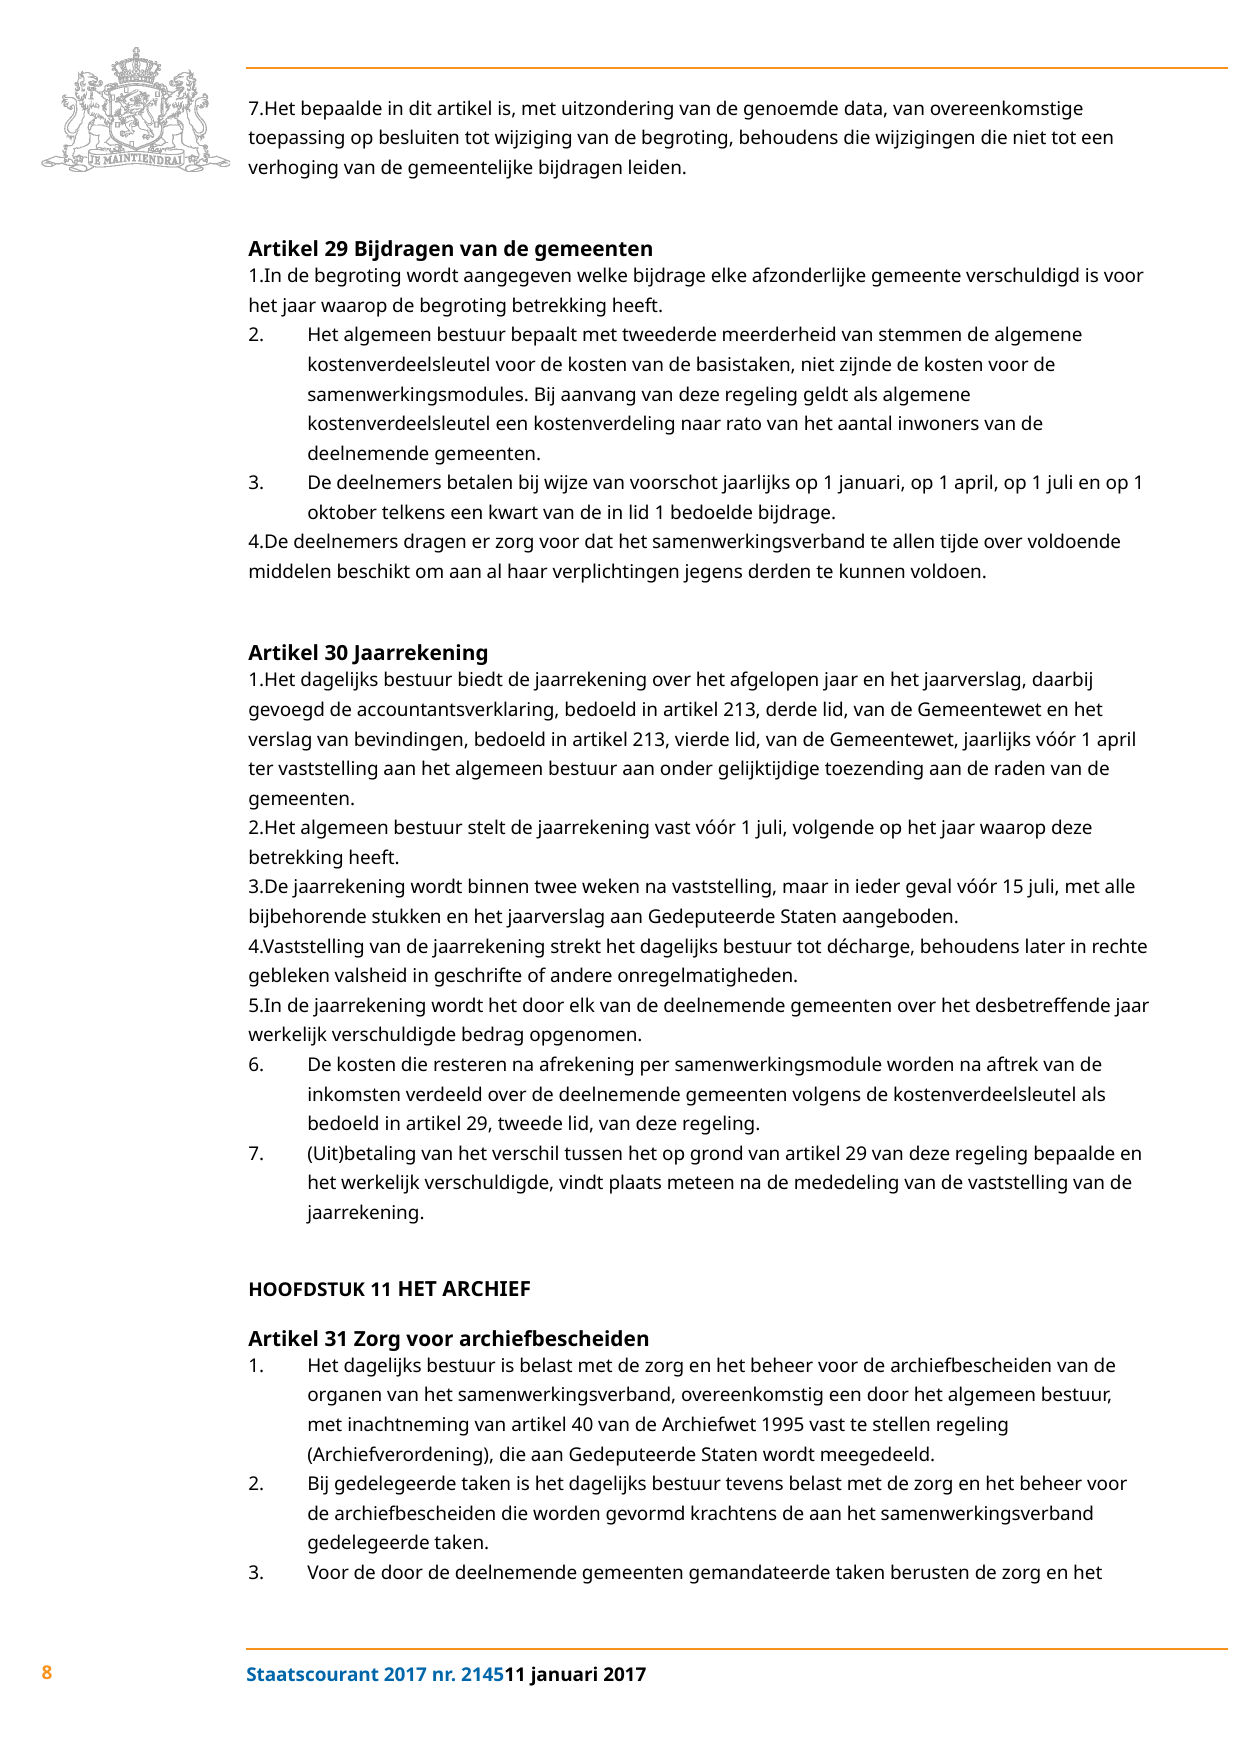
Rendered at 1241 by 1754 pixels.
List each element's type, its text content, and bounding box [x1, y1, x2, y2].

text 7.Het bepaalde in dit artikel is, met uitzondering van de genoemde data, van overeenkomstige toepassing op besluiten tot wijziging van de begroting, behoudens die wijzigingen die niet tot een verhoging van de gemeentelijke bijdragen leiden. [248, 95, 1152, 180]
list De kosten die resteren na afrekening per samenwerkingsmodule worden na aftrek van de inkomsten verdeeld over de deelnemende gemeenten volgens de kostenverdeelsleutel als bedoeld in artikel 29, tweede lid, van deze regeling. [248, 1051, 1152, 1136]
text 2.Het algemeen bestuur stelt de jaarrekening vast vóór 1 juli, volgende op het jaar waarop deze betrekking heeft. [248, 814, 1152, 870]
list (Uit)betaling van het verschil tussen het op grond van artikel 29 van deze regeling bepaalde en het werkelijk verschuldigde, vindt plaats meteen na de mededeling van de vaststelling van de jaarrekening. [248, 1140, 1152, 1225]
text 1.Het dagelijks bestuur biedt de jaarrekening over het afgelopen jaar en het jaarverslag, daarbij gevoegd de accountantsverklaring, bedoeld in artikel 213, derde lid, van de Gemeentewet en het verslag van bevindingen, bedoeld in artikel 213, vierde lid, van de Gemeentewet, jaarlijks vóór 1 april ter vaststelling aan het algemeen bestuur aan onder gelijktijdige toezending aan de raden van de gemeenten. [248, 667, 1152, 811]
text 3.De jaarrekening wordt binnen twee weken na vaststelling, maar in ieder geval vóór 15 juli, met alle bijbehorende stukken en het jaarverslag aan Gedeputeerde Staten aangeboden. [248, 874, 1152, 929]
text Artikel 29 Bijdragen van de gemeenten [248, 234, 1152, 262]
text Artikel 30 Jaarrekening [248, 638, 1152, 667]
text 4.De deelnemers dragen er zorg voor dat het samenwerkingsverband te allen tijde over voldoende middelen beschikt om aan al haar verplichtingen jegens derden te kunnen voldoen. [248, 529, 1152, 584]
text 5.In de jaarrekening wordt het door elk van de deelnemende gemeenten over het desbetreffende jaar werkelijk verschuldigde bedrag opgenomen. [248, 992, 1152, 1047]
list Het dagelijks bestuur is belast met de zorg en het beheer voor de archiefbescheiden van de organen van het samenwerkingsverband, overeenkomstig een door het algemeen bestuur, met inachtneming van artikel 40 van de Archiefwet 1995 vast te stellen regeling (Archiefverordening), die aan Gedeputeerde Staten wordt meegedeeld. [248, 1352, 1152, 1467]
list De deelnemers betalen bij wijze van voorschot jaarlijks op 1 januari, op 1 april, op 1 juli en op 1 oktober telkens een kwart van de in lid 1 bedoelde bijdrage. [248, 469, 1152, 525]
text Artikel 31 Zorg voor archiefbescheiden [248, 1324, 1152, 1352]
text HOOFDSTUK 11 HET ARCHIEF [248, 1274, 1152, 1303]
list Bij gedelegeerde taken is het dagelijks bestuur tevens belast met de zorg en het beheer voor de archiefbescheiden die worden gevormd krachtens de aan het samenwerkingsverband gedelegeerde taken. [248, 1470, 1152, 1555]
text 4.Vaststelling van de jaarrekening strekt het dagelijks bestuur tot décharge, behoudens later in rechte gebleken valsheid in geschrifte of andere onregelmatigheden. [248, 933, 1152, 988]
list Voor de door de deelnemende gemeenten gemandateerde taken berusten de zorg en het [248, 1559, 1152, 1585]
text 1.In de begroting wordt aangegeven welke bijdrage elke afzonderlijke gemeente verschuldigd is voor het jaar waarop de begroting betrekking heeft. [248, 262, 1152, 318]
list Het algemeen bestuur bepaalt met tweederde meerderheid van stemmen de algemene kostenverdeelsleutel voor de kosten van de basistaken, niet zijnde de kosten voor de samenwerkingsmodules. Bij aanvang van deze regeling geldt als algemene kostenverdeelsleutel een kostenverdeling naar rato van het aantal inwoners van de deelnemende gemeenten. [248, 322, 1152, 466]
picture [41, 47, 231, 172]
